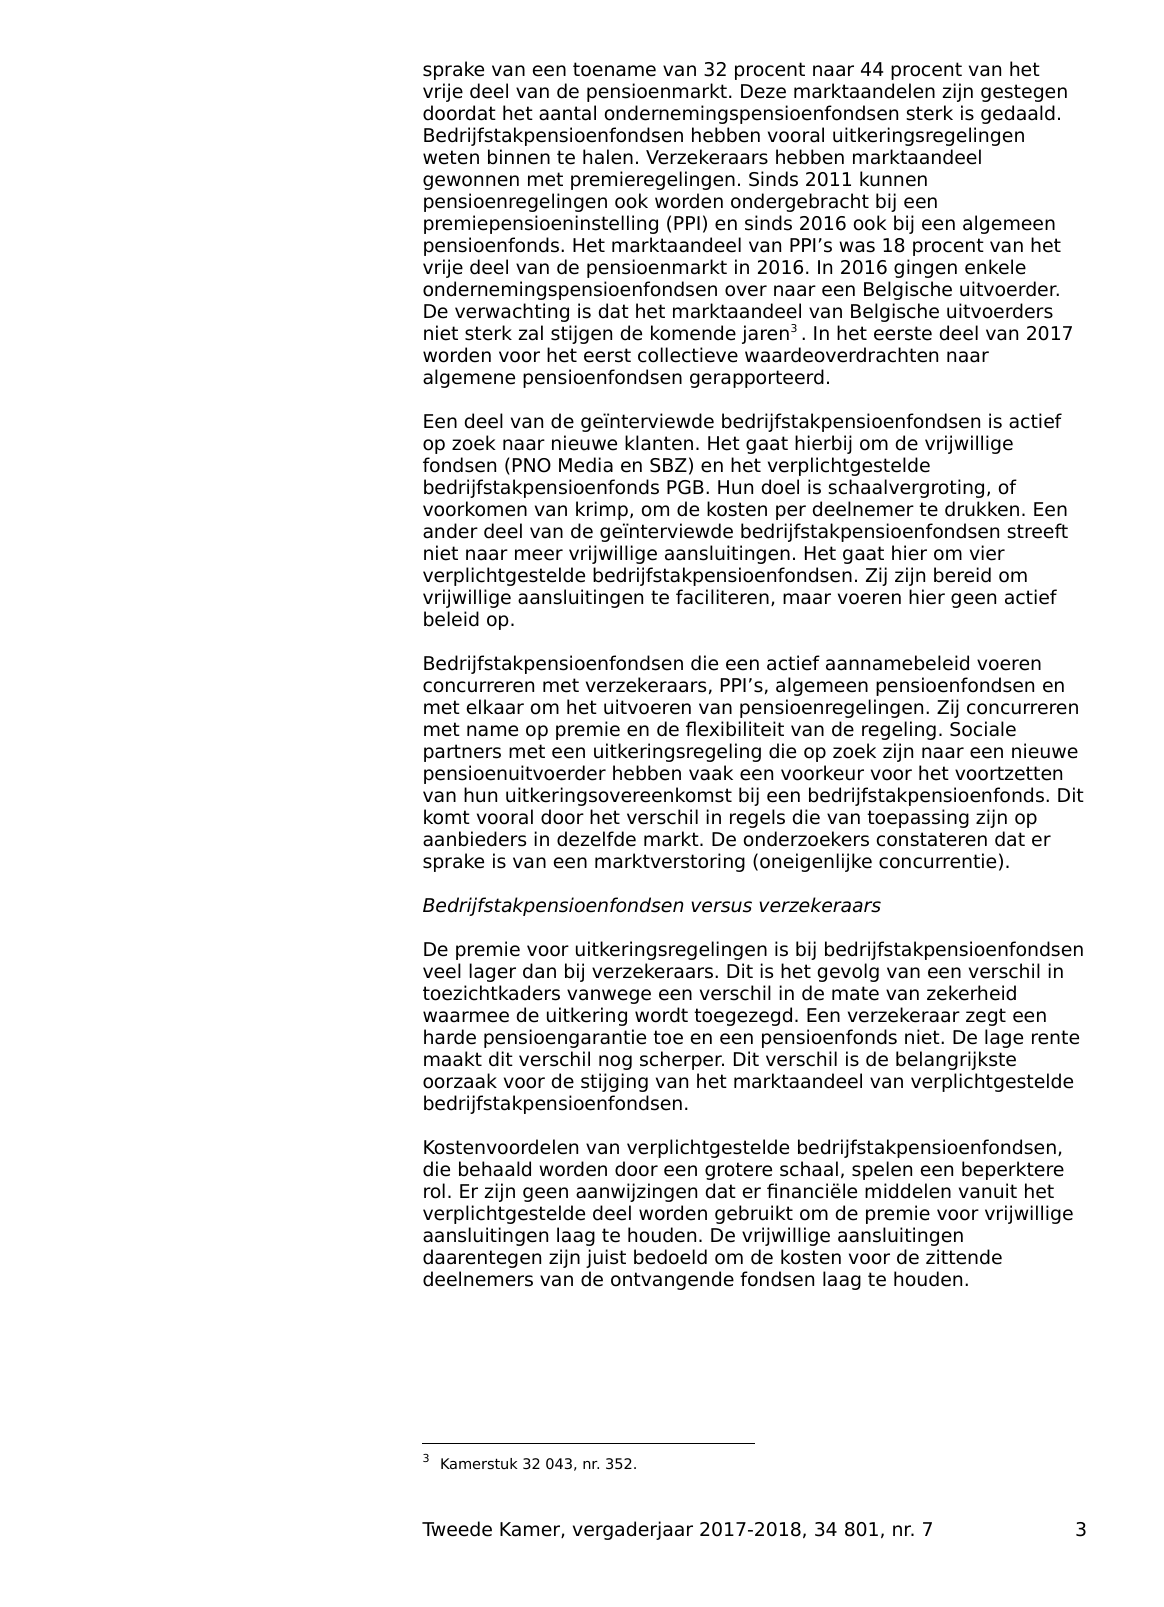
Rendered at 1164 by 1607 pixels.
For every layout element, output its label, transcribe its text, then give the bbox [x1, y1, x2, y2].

text sprake van een toename van 32 procent naar 44 procent van het vrije deel van de pensioenmarkt. Deze marktaandelen zijn gestegen doordat het aantal ondernemingspensioenfondsen sterk is gedaald. Bedrijfstakpensioenfondsen hebben vooral uitkeringsregelingen weten binnen te halen. Verzekeraars hebben marktaandeel gewonnen met premieregelingen. Sinds 2011 kunnen pensioenregelingen ook worden ondergebracht bij een premiepensioeninstelling (PPI) en sinds 2016 ook bij een algemeen pensioenfonds. Het marktaandeel van PPI’s was 18 procent van het vrije deel van de pensioenmarkt in 2016. In 2016 gingen enkele ondernemingspensioenfondsen over naar een Belgische uitvoerder. De verwachting is dat het marktaandeel van Belgische uitvoerders niet sterk zal stijgen de komende jaren. In het eerste deel van 2017 worden voor het eerst collectieve waardeoverdrachten naar algemene pensioenfondsen gerapporteerd. [422, 59, 1087, 389]
text De premie voor uitkeringsregelingen is bij bedrijfstakpensioenfondsen veel lager dan bij verzekeraars. Dit is het gevolg van een verschil in toezichtkaders vanwege een verschil in de mate van zekerheid waarmee de uitkering wordt toegezegd. Een verzekeraar zegt een harde pensioengarantie toe en een pensioenfonds niet. De lage rente maakt dit verschil nog scherper. Dit verschil is de belangrijkste oorzaak voor de stijging van het marktaandeel van verplichtgestelde bedrijfstakpensioenfondsen. [422, 939, 1087, 1115]
text Kamerstuk 32 043, nr. 352. [422, 1452, 1087, 1474]
text Kostenvoordelen van verplichtgestelde bedrijfstakpensioenfondsen, die behaald worden door een grotere schaal, spelen een beperktere rol. Er zijn geen aanwijzingen dat er financiële middelen vanuit het verplichtgestelde deel worden gebruikt om de premie voor vrijwillige aansluitingen laag te houden. De vrijwillige aansluitingen daarentegen zijn juist bedoeld om de kosten voor de zittende deelnemers van de ontvangende fondsen laag te houden. [422, 1137, 1087, 1291]
text Een deel van de geïnterviewde bedrijfstakpensioenfondsen is actief op zoek naar nieuwe klanten. Het gaat hierbij om de vrijwillige fondsen (PNO Media en SBZ) en het verplichtgestelde bedrijfstakpensioenfonds PGB. Hun doel is schaalvergroting, of voorkomen van krimp, om de kosten per deelnemer te drukken. Een ander deel van de geïnterviewde bedrijfstakpensioenfondsen streeft niet naar meer vrijwillige aansluitingen. Het gaat hier om vier verplichtgestelde bedrijfstakpensioenfondsen. Zij zijn bereid om vrijwillige aansluitingen te faciliteren, maar voeren hier geen actief beleid op. [422, 411, 1087, 631]
text Bedrijfstakpensioenfondsen die een actief aannamebeleid voeren concurreren met verzekeraars, PPI’s, algemeen pensioenfondsen en met elkaar om het uitvoeren van pensioenregelingen. Zij concurreren met name op premie en de flexibiliteit van de regeling. Sociale partners met een uitkeringsregeling die op zoek zijn naar een nieuwe pensioenuitvoerder hebben vaak een voorkeur voor het voortzetten van hun uitkeringsovereenkomst bij een bedrijfstakpensioenfonds. Dit komt vooral door het verschil in regels die van toepassing zijn op aanbieders in dezelfde markt. De onderzoekers constateren dat er sprake is van een marktverstoring (oneigenlijke concurrentie). [422, 653, 1087, 873]
subtitle Bedrijfstakpensioenfondsen versus verzekeraars [422, 895, 1087, 917]
